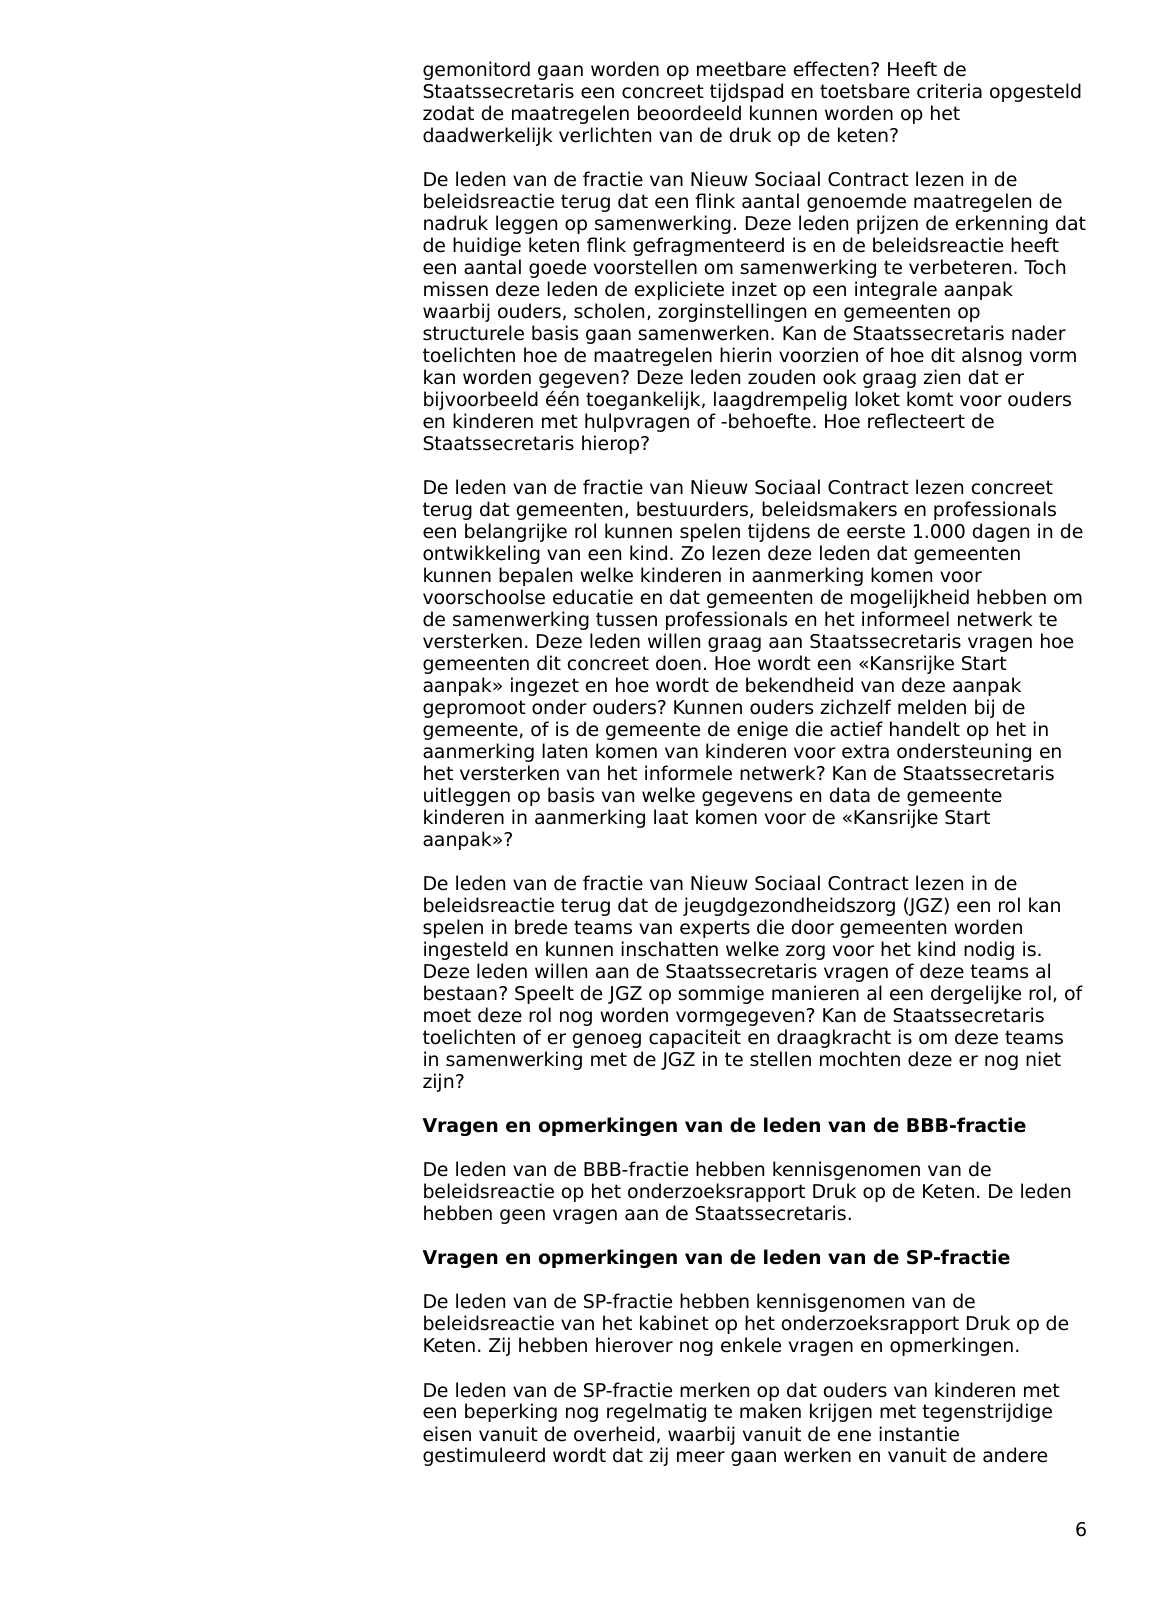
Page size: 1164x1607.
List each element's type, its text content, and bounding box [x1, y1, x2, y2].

subtitle Vragen en opmerkingen van de leden van de SP-fractie [422, 1247, 1087, 1269]
text De leden van de SP-fractie hebben kennisgenomen van de beleidsreactie van het kabinet op het onderzoeksrapport Druk op de Keten. Zij hebben hierover nog enkele vragen en opmerkingen. [422, 1291, 1087, 1357]
subtitle Vragen en opmerkingen van de leden van de BBB-fractie [422, 1115, 1087, 1137]
text gemonitord gaan worden op meetbare effecten? Heeft de Staatssecretaris een concreet tijdspad en toetsbare criteria opgesteld zodat de maatregelen beoordeeld kunnen worden op het daadwerkelijk verlichten van de druk op de keten? [422, 59, 1087, 147]
text De leden van de fractie van Nieuw Sociaal Contract lezen concreet terug dat gemeenten, bestuurders, beleidsmakers en professionals een belangrijke rol kunnen spelen tijdens de eerste 1.000 dagen in de ontwikkeling van een kind. Zo lezen deze leden dat gemeenten kunnen bepalen welke kinderen in aanmerking komen voor voorschoolse educatie en dat gemeenten de mogelijkheid hebben om de samenwerking tussen professionals en het informeel netwerk te versterken. Deze leden willen graag aan Staatssecretaris vragen hoe gemeenten dit concreet doen. Hoe wordt een «Kansrijke Start aanpak» ingezet en hoe wordt de bekendheid van deze aanpak gepromoot onder ouders? Kunnen ouders zichzelf melden bij de gemeente, of is de gemeente de enige die actief handelt op het in aanmerking laten komen van kinderen voor extra ondersteuning en het versterken van het informele netwerk? Kan de Staatssecretaris uitleggen op basis van welke gegevens en data de gemeente kinderen in aanmerking laat komen voor de «Kansrijke Start aanpak»? [422, 477, 1087, 851]
text De leden van de fractie van Nieuw Sociaal Contract lezen in de beleidsreactie terug dat een flink aantal genoemde maatregelen de nadruk leggen op samenwerking. Deze leden prijzen de erkenning dat de huidige keten flink gefragmenteerd is en de beleidsreactie heeft een aantal goede voorstellen om samenwerking te verbeteren. Toch missen deze leden de expliciete inzet op een integrale aanpak waarbij ouders, scholen, zorginstellingen en gemeenten op structurele basis gaan samenwerken. Kan de Staatssecretaris nader toelichten hoe de maatregelen hierin voorzien of hoe dit alsnog vorm kan worden gegeven? Deze leden zouden ook graag zien dat er bijvoorbeeld één toegankelijk, laagdrempelig loket komt voor ouders en kinderen met hulpvragen of -behoefte. Hoe reflecteert de Staatssecretaris hierop? [422, 169, 1087, 455]
text De leden van de fractie van Nieuw Sociaal Contract lezen in de beleidsreactie terug dat de jeugdgezondheidszorg (JGZ) een rol kan spelen in brede teams van experts die door gemeenten worden ingesteld en kunnen inschatten welke zorg voor het kind nodig is. Deze leden willen aan de Staatssecretaris vragen of deze teams al bestaan? Speelt de JGZ op sommige manieren al een dergelijke rol, of moet deze rol nog worden vormgegeven? Kan de Staatssecretaris toelichten of er genoeg capaciteit en draagkracht is om deze teams in samenwerking met de JGZ in te stellen mochten deze er nog niet zijn? [422, 873, 1087, 1093]
text De leden van de SP-fractie merken op dat ouders van kinderen met een beperking nog regelmatig te maken krijgen met tegenstrijdige eisen vanuit de overheid, waarbij vanuit de ene instantie gestimuleerd wordt dat zij meer gaan werken en vanuit de andere [422, 1379, 1087, 1467]
text De leden van de BBB-fractie hebben kennisgenomen van de beleidsreactie op het onderzoeksrapport Druk op de Keten. De leden hebben geen vragen aan de Staatssecretaris. [422, 1159, 1087, 1225]
